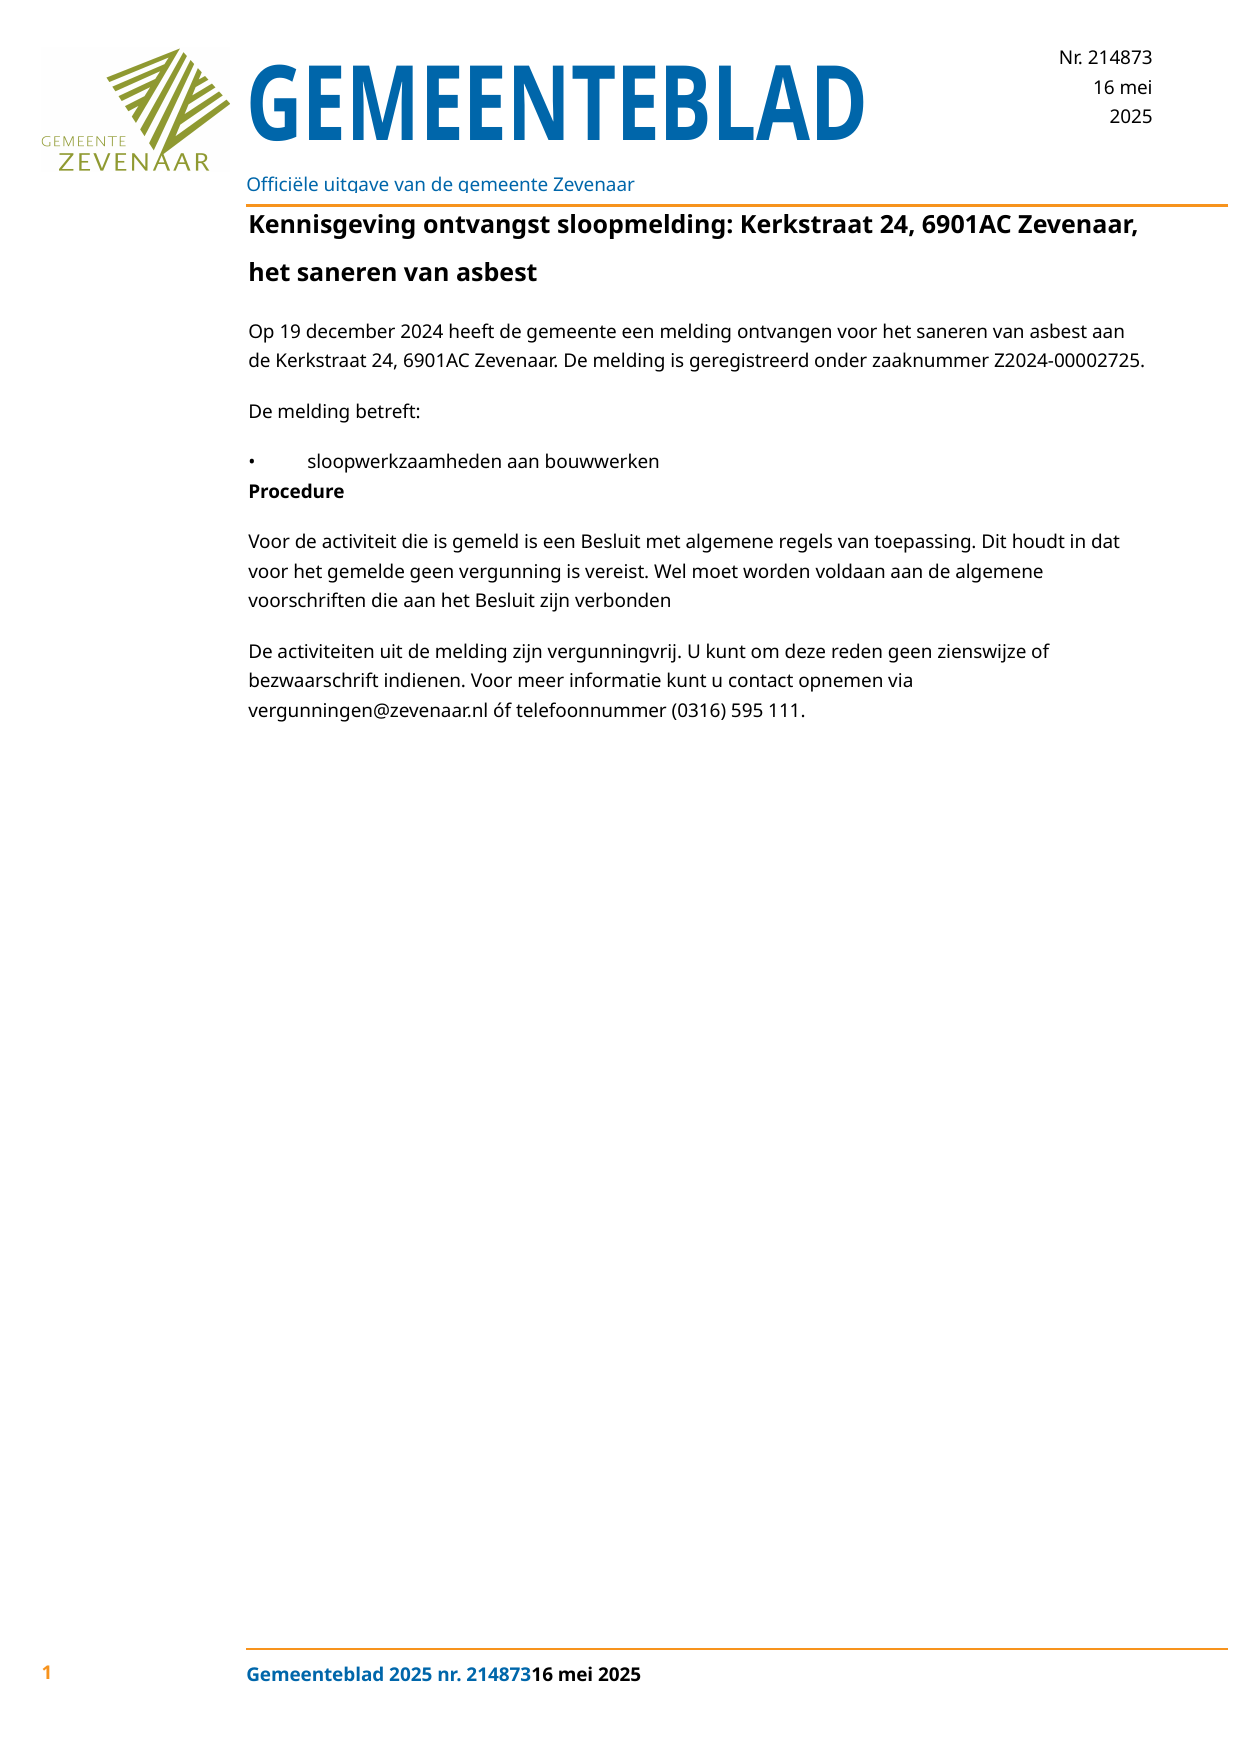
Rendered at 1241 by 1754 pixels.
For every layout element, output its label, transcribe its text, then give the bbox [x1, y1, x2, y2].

text Kennisgeving ontvangst sloopmelding: Kerkstraat 24, 6901AC Zevenaar, het saneren van asbest [248, 207, 1152, 288]
text De melding betreft: [248, 398, 1152, 424]
text Voor de activiteit die is gemeld is een Besluit met algemene regels van toepassing. Dit houdt in dat voor het gemelde geen vergunning is vereist. Wel moet worden voldaan aan de algemene voorschriften die aan het Besluit zijn verbonden [248, 528, 1152, 613]
picture [41, 47, 231, 172]
text Op 19 december 2024 heeft de gemeente een melding ontvangen voor het saneren van asbest aan de Kerkstraat 24, 6901AC Zevenaar. De melding is geregistreerd onder zaaknummer Z2024-00002725. [248, 318, 1152, 373]
text De activiteiten uit de melding zijn vergunningvrij. U kunt om deze reden geen zienswijze of bezwaarschrift indienen. Voor meer informatie kunt u contact opnemen via vergunningen@zevenaar.nl óf telefoonnummer (0316) 595 111. [248, 638, 1152, 723]
list sloopwerkzaamheden aan bouwwerken [248, 448, 1152, 474]
text Procedure [248, 478, 1152, 504]
